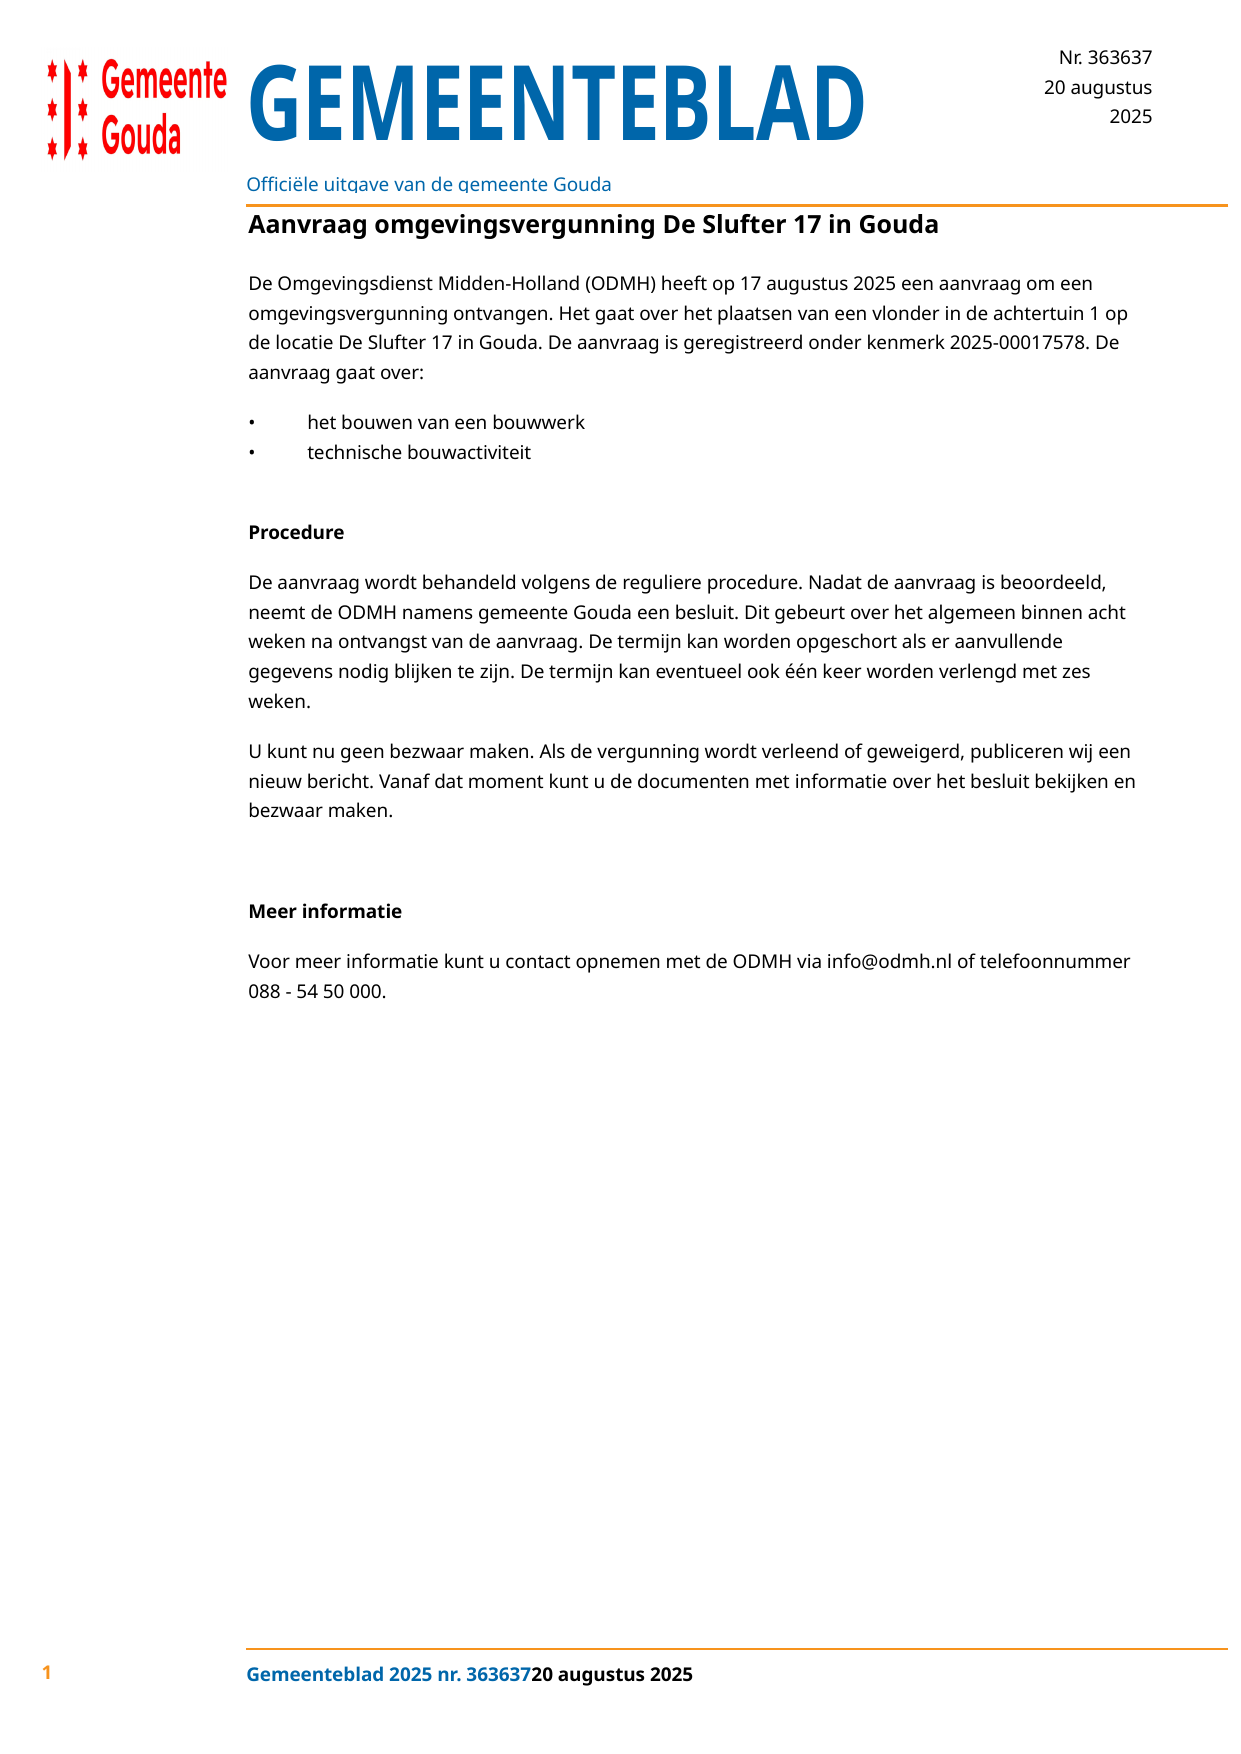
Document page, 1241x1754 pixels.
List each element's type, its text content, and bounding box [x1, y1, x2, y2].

text De Omgevingsdienst Midden-Holland (ODMH) heeft op 17 augustus 2025 een aanvraag om een omgevingsvergunning ontvangen. Het gaat over het plaatsen van een vlonder in de achtertuin 1 op de locatie De Slufter 17 in Gouda. De aanvraag is geregistreerd onder kenmerk 2025-00017578. De aanvraag gaat over: [248, 270, 1152, 385]
text Meer informatie [248, 898, 1152, 924]
text De aanvraag wordt behandeld volgens de reguliere procedure. Nadat de aanvraag is beoordeeld, neemt de ODMH namens gemeente Gouda een besluit. Dit gebeurt over het algemeen binnen acht weken na ontvangst van de aanvraag. De termijn kan worden opgeschort als er aanvullende gegevens nodig blijken te zijn. De termijn kan eventueel ook één keer worden verlengd met zes weken. [248, 569, 1152, 713]
list technische bouwactiviteit [248, 439, 1152, 465]
text U kunt nu geen bezwaar maken. Als de vergunning wordt verleend of geweigerd, publiceren wij een nieuw bericht. Vanaf dat moment kunt u de documenten met informatie over het besluit bekijken en bezwaar maken. [248, 738, 1152, 823]
picture [41, 47, 231, 172]
text Procedure [248, 519, 1152, 545]
text Voor meer informatie kunt u contact opnemen met de ODMH via info@odmh.nl of telefoonnummer 088 - 54 50 000. [248, 949, 1152, 1004]
list het bouwen van een bouwwerk [248, 409, 1152, 435]
text Aanvraag omgevingsvergunning De Slufter 17 in Gouda [248, 207, 1152, 241]
